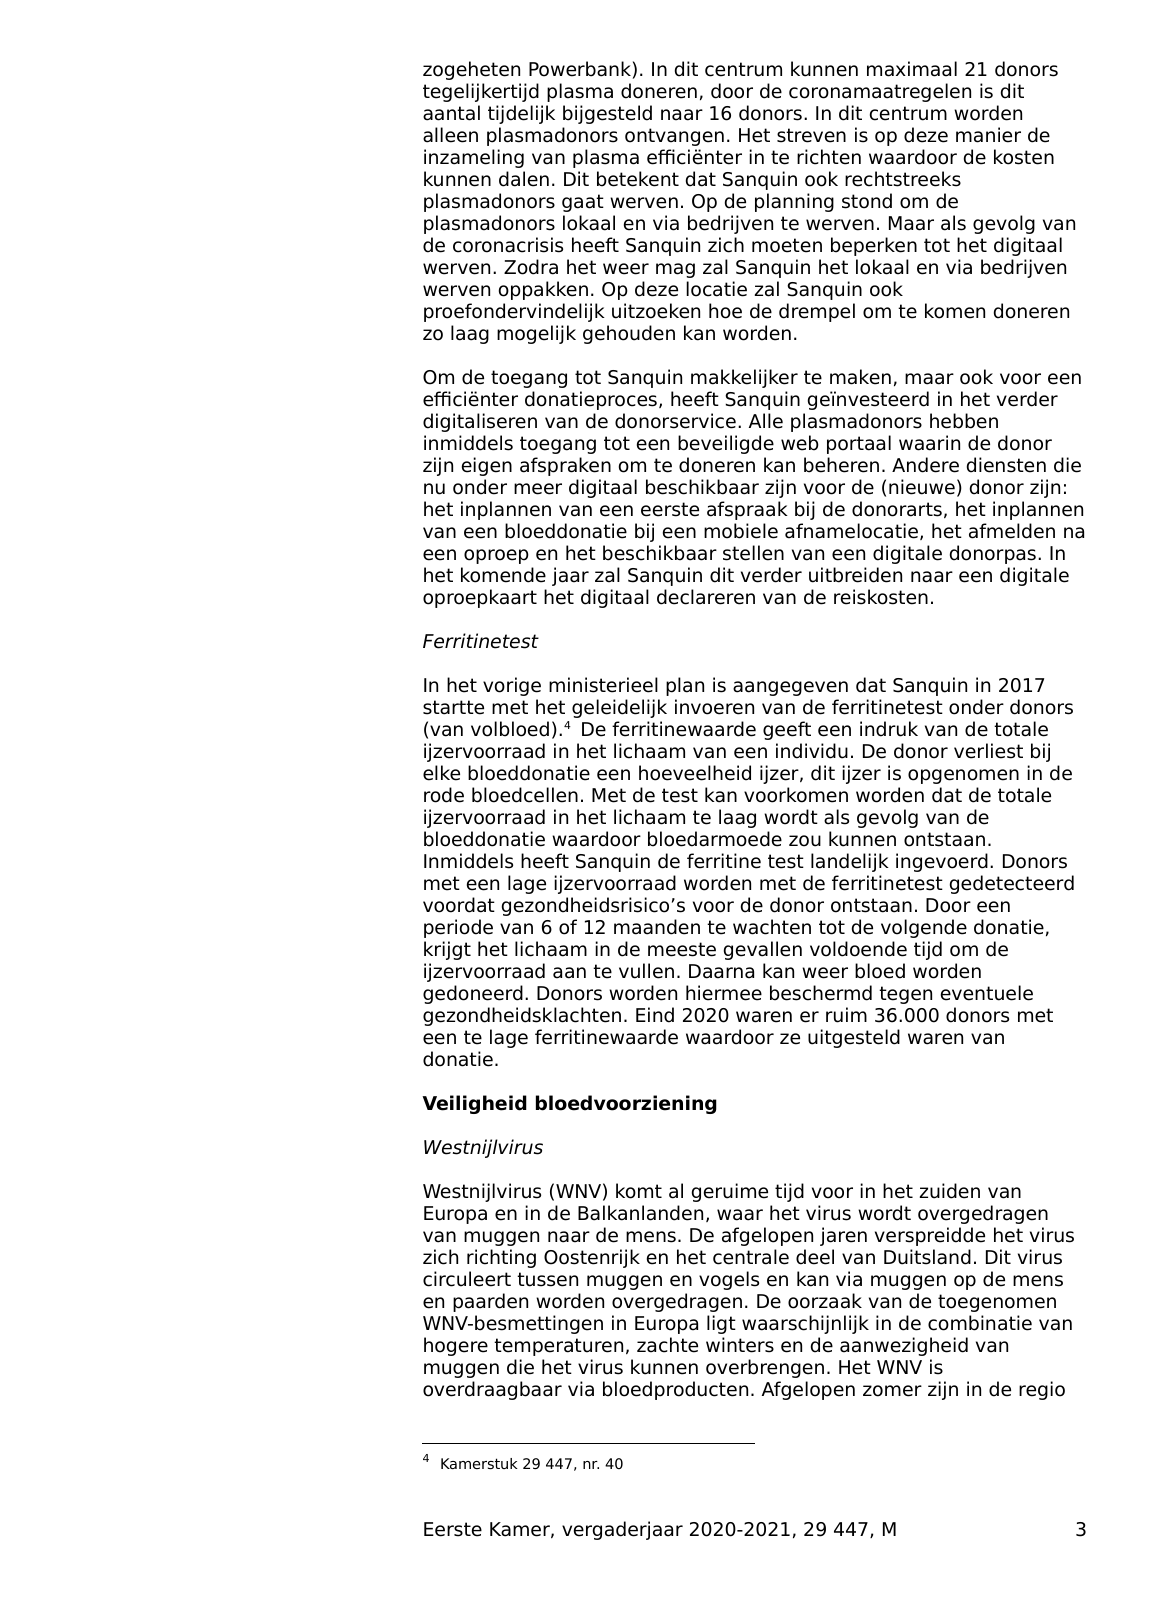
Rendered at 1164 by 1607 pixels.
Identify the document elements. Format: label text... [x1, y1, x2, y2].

text zogeheten Powerbank). In dit centrum kunnen maximaal 21 donors tegelijkertijd plasma doneren, door de coronamaatregelen is dit aantal tijdelijk bijgesteld naar 16 donors. In dit centrum worden alleen plasmadonors ontvangen. Het streven is op deze manier de inzameling van plasma efficiënter in te richten waardoor de kosten kunnen dalen. Dit betekent dat Sanquin ook rechtstreeks plasmadonors gaat werven. Op de planning stond om de plasmadonors lokaal en via bedrijven te werven. Maar als gevolg van de coronacrisis heeft Sanquin zich moeten beperken tot het digitaal werven. Zodra het weer mag zal Sanquin het lokaal en via bedrijven werven oppakken. Op deze locatie zal Sanquin ook proefondervindelijk uitzoeken hoe de drempel om te komen doneren zo laag mogelijk gehouden kan worden. [422, 59, 1087, 345]
text Westnijlvirus (WNV) komt al geruime tijd voor in het zuiden van Europa en in de Balkanlanden, waar het virus wordt overgedragen van muggen naar de mens. De afgelopen jaren verspreidde het virus zich richting Oostenrijk en het centrale deel van Duitsland. Dit virus circuleert tussen muggen en vogels en kan via muggen op de mens en paarden worden overgedragen. De oorzaak van de toegenomen WNV-besmettingen in Europa ligt waarschijnlijk in de combinatie van hogere temperaturen, zachte winters en de aanwezigheid van muggen die het virus kunnen overbrengen. Het WNV is overdraagbaar via bloedproducten. Afgelopen zomer zijn in de regio [422, 1181, 1087, 1401]
subtitle Ferritinetest [422, 631, 1087, 653]
subtitle Westnijlvirus [422, 1137, 1087, 1159]
text Kamerstuk 29 447, nr. 40 [422, 1452, 1087, 1474]
text Om de toegang tot Sanquin makkelijker te maken, maar ook voor een efficiënter donatieproces, heeft Sanquin geïnvesteerd in het verder digitaliseren van de donorservice. Alle plasmadonors hebben inmiddels toegang tot een beveiligde web portaal waarin de donor zijn eigen afspraken om te doneren kan beheren. Andere diensten die nu onder meer digitaal beschikbaar zijn voor de (nieuwe) donor zijn: het inplannen van een eerste afspraak bij de donorarts, het inplannen van een bloeddonatie bij een mobiele afnamelocatie, het afmelden na een oproep en het beschikbaar stellen van een digitale donorpas. In het komende jaar zal Sanquin dit verder uitbreiden naar een digitale oproepkaart het digitaal declareren van de reiskosten. [422, 367, 1087, 609]
text In het vorige ministerieel plan is aangegeven dat Sanquin in 2017 startte met het geleidelijk invoeren van de ferritinetest onder donors (van volbloed). De ferritinewaarde geeft een indruk van de totale ijzervoorraad in het lichaam van een individu. De donor verliest bij elke bloeddonatie een hoeveelheid ijzer, dit ijzer is opgenomen in de rode bloedcellen. Met de test kan voorkomen worden dat de totale ijzervoorraad in het lichaam te laag wordt als gevolg van de bloeddonatie waardoor bloedarmoede zou kunnen ontstaan. Inmiddels heeft Sanquin de ferritine test landelijk ingevoerd. Donors met een lage ijzervoorraad worden met de ferritinetest gedetecteerd voordat gezondheidsrisico’s voor de donor ontstaan. Door een periode van 6 of 12 maanden te wachten tot de volgende donatie, krijgt het lichaam in de meeste gevallen voldoende tijd om de ijzervoorraad aan te vullen. Daarna kan weer bloed worden gedoneerd. Donors worden hiermee beschermd tegen eventuele gezondheidsklachten. Eind 2020 waren er ruim 36.000 donors met een te lage ferritinewaarde waardoor ze uitgesteld waren van donatie. [422, 675, 1087, 1071]
subtitle Veiligheid bloedvoorziening [422, 1093, 1087, 1115]
